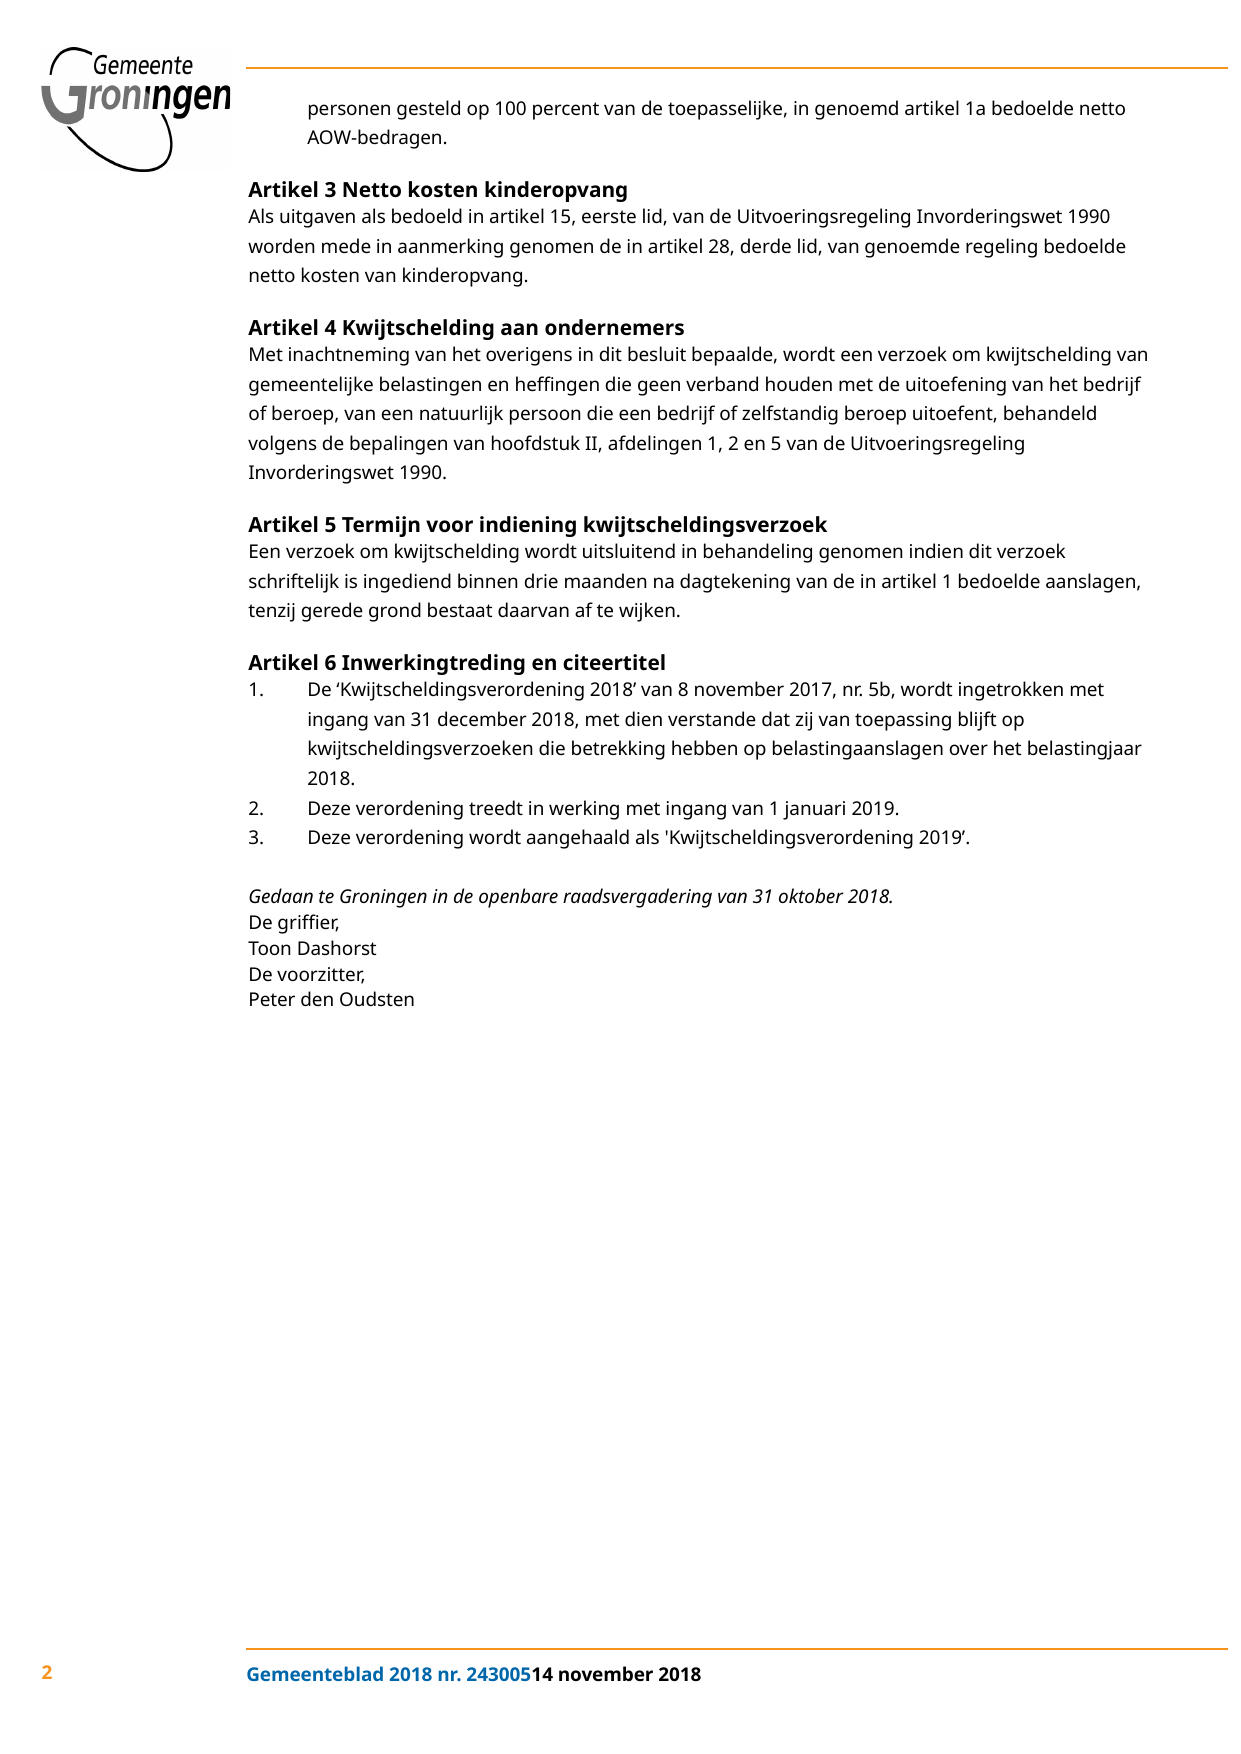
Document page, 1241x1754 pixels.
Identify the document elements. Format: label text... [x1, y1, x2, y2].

text De voorzitter, [248, 961, 1152, 986]
list Deze verordening wordt aangehaald als 'Kwijtscheldingsverordening 2019’. [248, 824, 1152, 850]
text De griffier, [248, 909, 1152, 935]
text Artikel 3 Netto kosten kinderopvang [248, 175, 1152, 203]
text Met inachtneming van het overigens in dit besluit bepaalde, wordt een verzoek om kwijtschelding van gemeentelijke belastingen en heffingen die geen verband houden met de uitoefening van het bedrijf of beroep, van een natuurlijk persoon die een bedrijf of zelfstandig beroep uitoefent, behandeld volgens de bepalingen van hoofdstuk II, afdelingen 1, 2 en 5 van de Uitvoeringsregeling Invorderingswet 1990. [248, 341, 1152, 485]
text Peter den Oudsten [248, 986, 1152, 1012]
text Artikel 4 Kwijtschelding aan ondernemers [248, 313, 1152, 341]
text Artikel 5 Termijn voor indiening kwijtscheldingsverzoek [248, 510, 1152, 538]
list Deze verordening treedt in werking met ingang van 1 januari 2019. [248, 795, 1152, 821]
text Gedaan te Groningen in de openbare raadsvergadering van 31 oktober 2018. [248, 883, 1152, 909]
list personen gesteld op 100 percent van de toepasselijke, in genoemd artikel 1a bedoelde netto AOW-bedragen. [248, 95, 1152, 150]
text Een verzoek om kwijtschelding wordt uitsluitend in behandeling genomen indien dit verzoek schriftelijk is ingediend binnen drie maanden na dagtekening van de in artikel 1 bedoelde aanslagen, tenzij gerede grond bestaat daarvan af te wijken. [248, 538, 1152, 623]
text Als uitgaven als bedoeld in artikel 15, eerste lid, van de Uitvoeringsregeling Invorderingswet 1990 worden mede in aanmerking genomen de in artikel 28, derde lid, van genoemde regeling bedoelde netto kosten van kinderopvang. [248, 203, 1152, 288]
picture [41, 47, 231, 172]
text Toon Dashorst [248, 935, 1152, 961]
text Artikel 6 Inwerkingtreding en citeertitel [248, 648, 1152, 676]
list De ‘Kwijtscheldingsverordening 2018’ van 8 november 2017, nr. 5b, wordt ingetrokken met ingang van 31 december 2018, met dien verstande dat zij van toepassing blijft op kwijtscheldingsverzoeken die betrekking hebben op belastingaanslagen over het belastingjaar 2018. [248, 676, 1152, 791]
